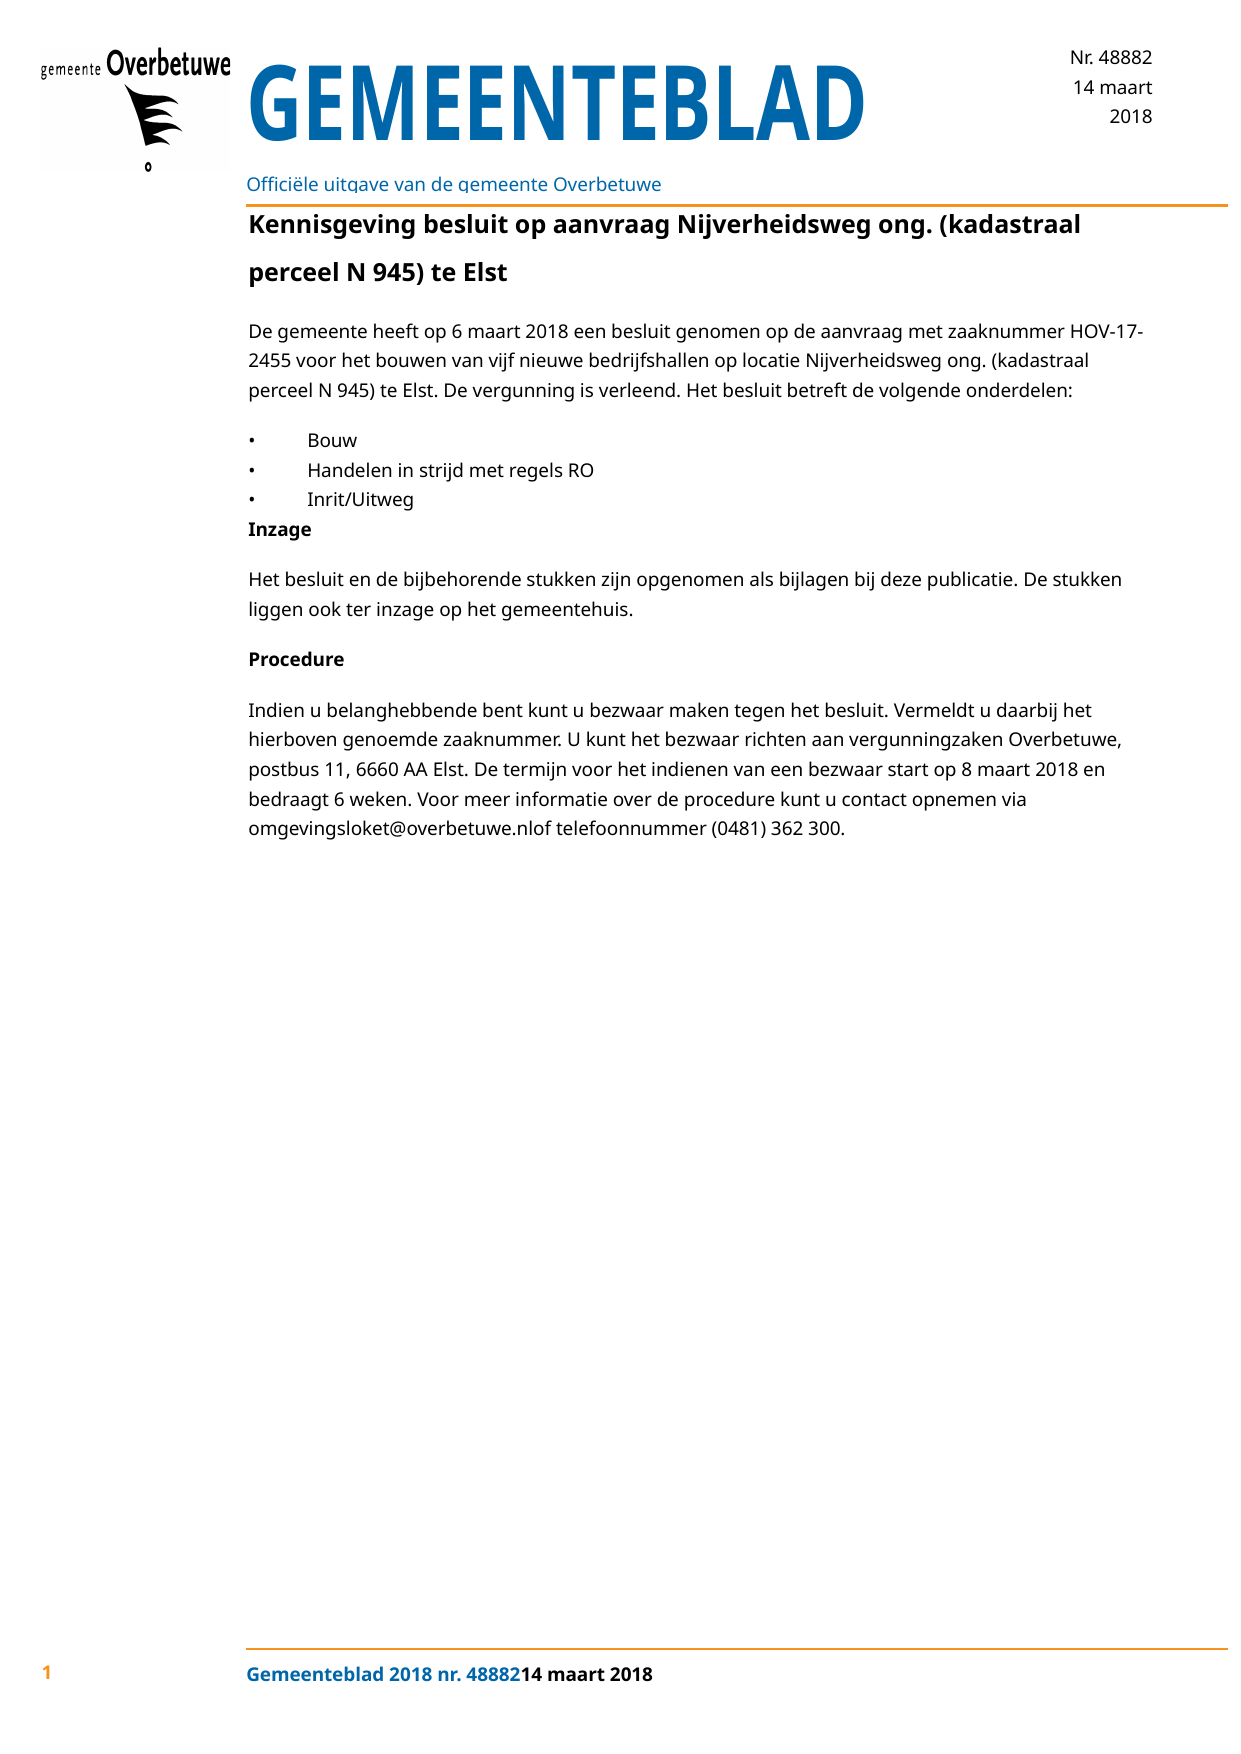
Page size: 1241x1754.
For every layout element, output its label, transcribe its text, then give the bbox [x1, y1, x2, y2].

list Inrit/Uitweg [248, 487, 1152, 512]
text Het besluit en de bijbehorende stukken zijn opgenomen als bijlagen bij deze publicatie. De stukken liggen ook ter inzage op het gemeentehuis. [248, 567, 1152, 622]
list Bouw [248, 427, 1152, 453]
text Indien u belanghebbende bent kunt u bezwaar maken tegen het besluit. Vermeldt u daarbij het hierboven genoemde zaaknummer. U kunt het bezwaar richten aan vergunningzaken Overbetuwe, postbus 11, 6660 AA Elst. De termijn voor het indienen van een bezwaar start op 8 maart 2018 en bedraagt 6 weken. Voor meer informatie over de procedure kunt u contact opnemen via omgevingsloket@overbetuwe.nlof telefoonnummer (0481) 362 300. [248, 697, 1152, 841]
list Handelen in strijd met regels RO [248, 457, 1152, 483]
text Inzage [248, 516, 1152, 542]
text De gemeente heeft op 6 maart 2018 een besluit genomen op de aanvraag met zaaknummer HOV-17-2455 voor het bouwen van vijf nieuwe bedrijfshallen op locatie Nijverheidsweg ong. (kadastraal perceel N 945) te Elst. De vergunning is verleend. Het besluit betreft de volgende onderdelen: [248, 318, 1152, 403]
picture [41, 47, 231, 172]
text Kennisgeving besluit op aanvraag Nijverheidsweg ong. (kadastraal perceel N 945) te Elst [248, 207, 1152, 288]
text Procedure [248, 647, 1152, 672]
